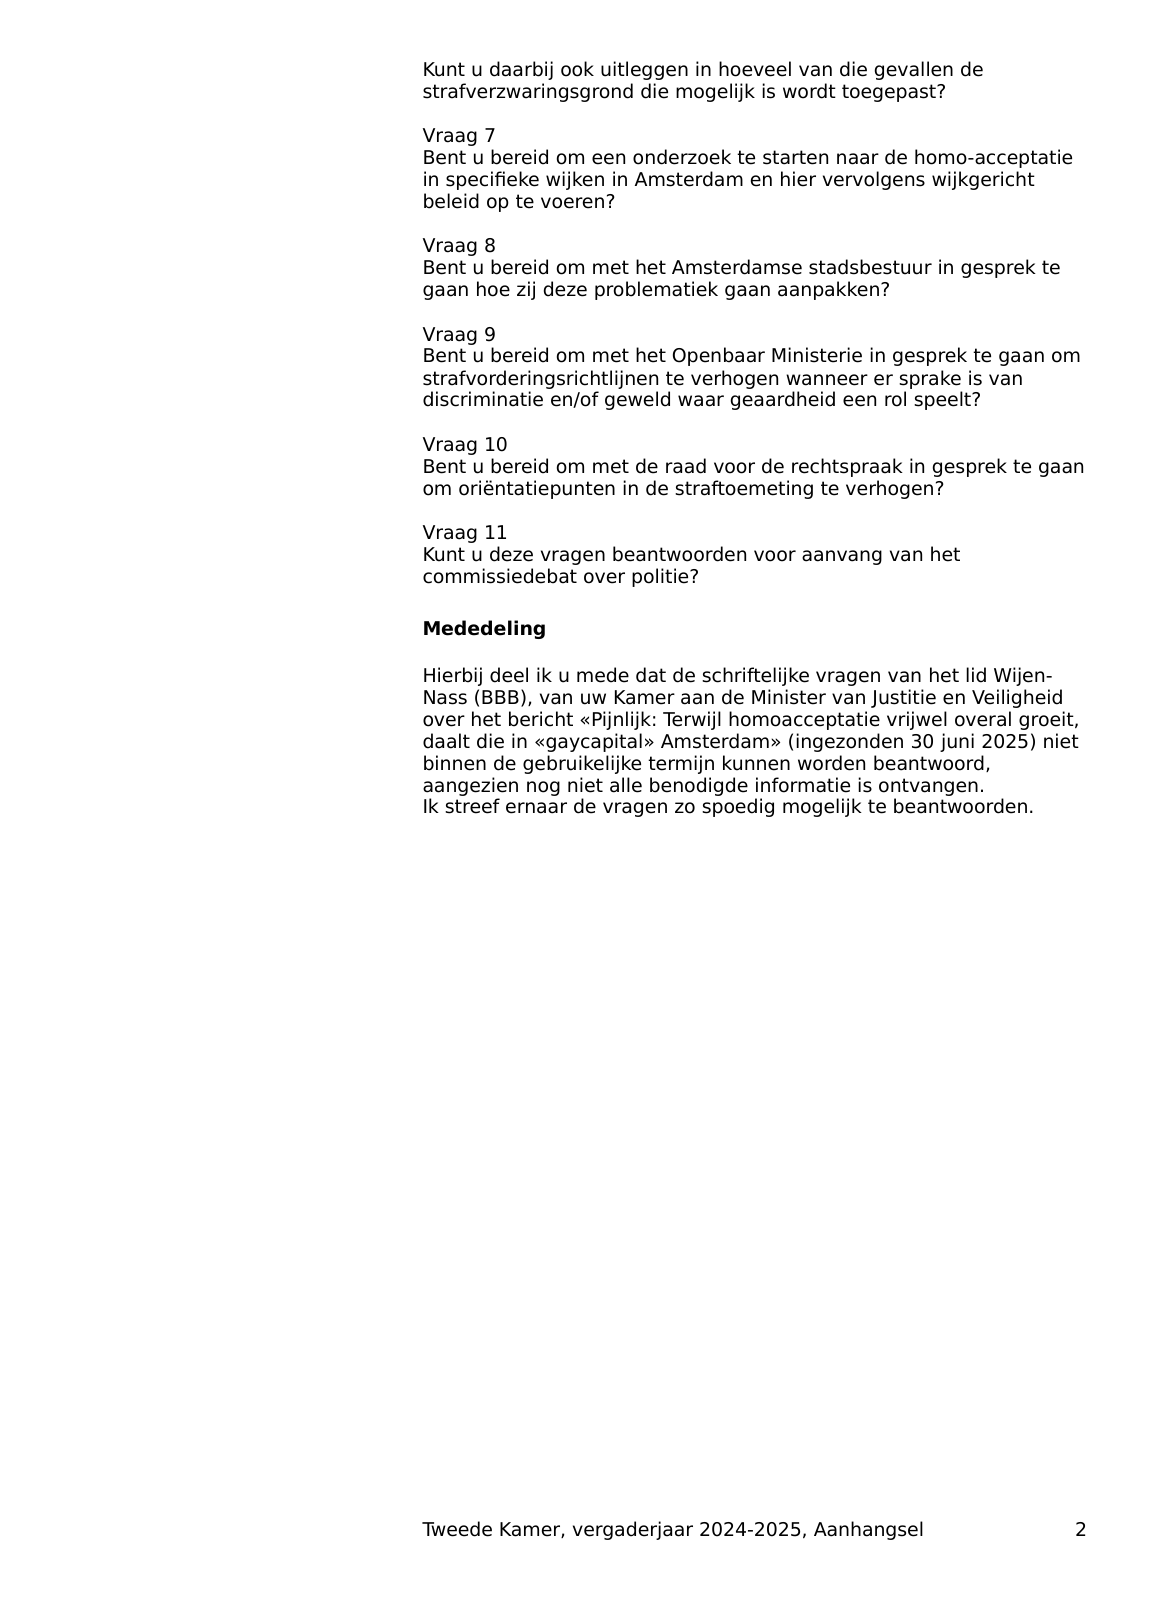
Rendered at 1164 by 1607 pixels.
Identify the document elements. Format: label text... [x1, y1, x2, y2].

text Vraag 11 [422, 522, 1087, 544]
text Vraag 7 [422, 125, 1087, 147]
text Hierbij deel ik u mede dat de schriftelijke vragen van het lid Wijen-Nass (BBB), van uw Kamer aan de Minister van Justitie en Veiligheid over het bericht «Pijnlijk: Terwijl homoacceptatie vrijwel overal groeit, daalt die in «gaycapital» Amsterdam» (ingezonden 30 juni 2025) niet binnen de gebruikelijke termijn kunnen worden beantwoord, aangezien nog niet alle benodigde informatie is ontvangen. [422, 664, 1087, 796]
text Bent u bereid om een onderzoek te starten naar de homo-acceptatie in specifieke wijken in Amsterdam en hier vervolgens wijkgericht beleid op te voeren? [422, 147, 1087, 213]
text Vraag 9 [422, 323, 1087, 345]
subtitle Mededeling [422, 618, 1087, 639]
text Kunt u deze vragen beantwoorden voor aanvang van het commissiedebat over politie? [422, 544, 1087, 588]
text Bent u bereid om met de raad voor de rechtspraak in gesprek te gaan om oriëntatiepunten in de straftoemeting te verhogen? [422, 456, 1087, 499]
text Bent u bereid om met het Openbaar Ministerie in gesprek te gaan om strafvorderingsrichtlijnen te verhogen wanneer er sprake is van discriminatie en/of geweld waar geaardheid een rol speelt? [422, 345, 1087, 411]
text Bent u bereid om met het Amsterdamse stadsbestuur in gesprek te gaan hoe zij deze problematiek gaan aanpakken? [422, 257, 1087, 301]
text Vraag 10 [422, 433, 1087, 456]
text Kunt u daarbij ook uitleggen in hoeveel van die gevallen de strafverzwaringsgrond die mogelijk is wordt toegepast? [422, 59, 1087, 103]
text Ik streef ernaar de vragen zo spoedig mogelijk te beantwoorden. [422, 796, 1087, 818]
text Vraag 8 [422, 235, 1087, 257]
